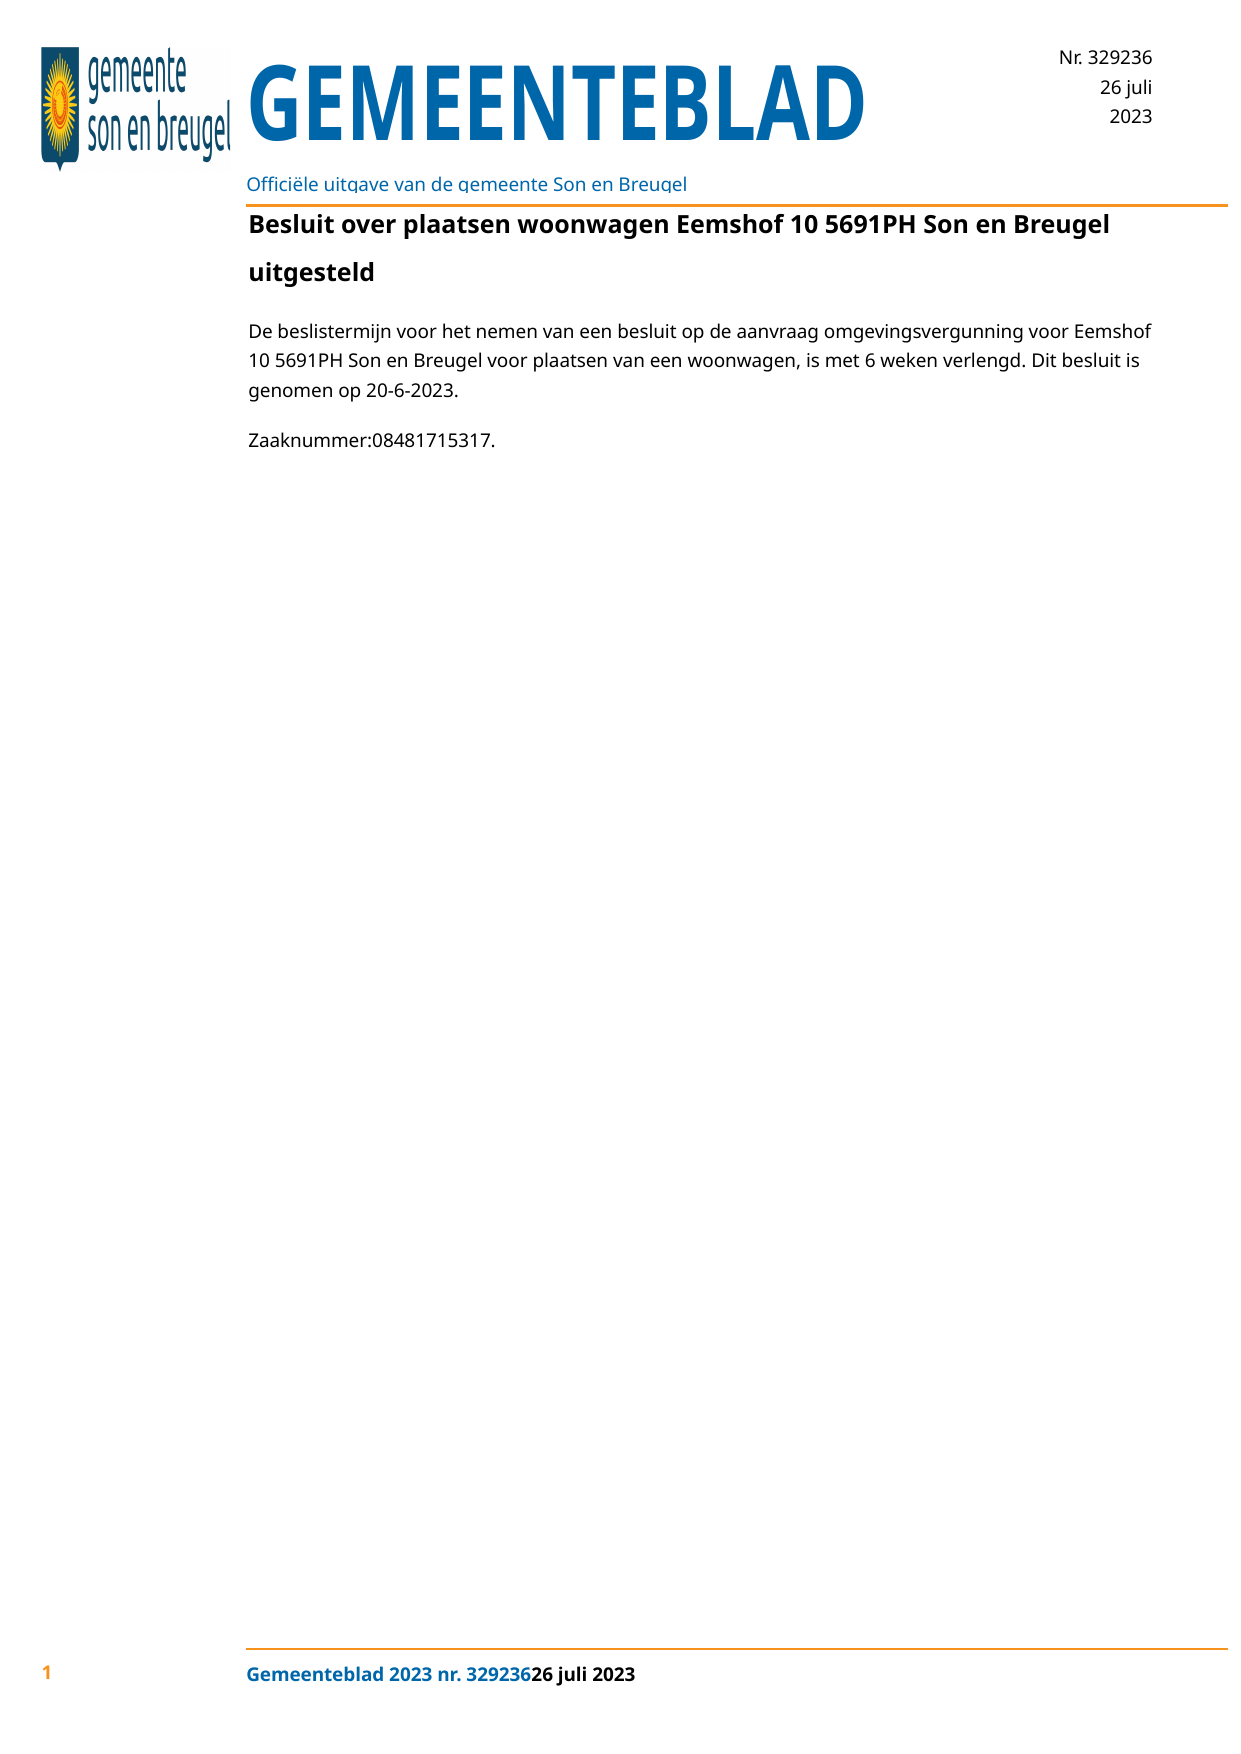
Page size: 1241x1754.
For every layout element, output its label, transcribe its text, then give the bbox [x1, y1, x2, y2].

text Zaaknummer:08481715317. [248, 427, 1152, 453]
text Besluit over plaatsen woonwagen Eemshof 10 5691PH Son en Breugel uitgesteld [248, 207, 1152, 288]
text De beslistermijn voor het nemen van een besluit op de aanvraag omgevingsvergunning voor Eemshof 10 5691PH Son en Breugel voor plaatsen van een woonwagen, is met 6 weken verlengd. Dit besluit is genomen op 20-6-2023. [248, 318, 1152, 403]
picture [41, 47, 231, 172]
